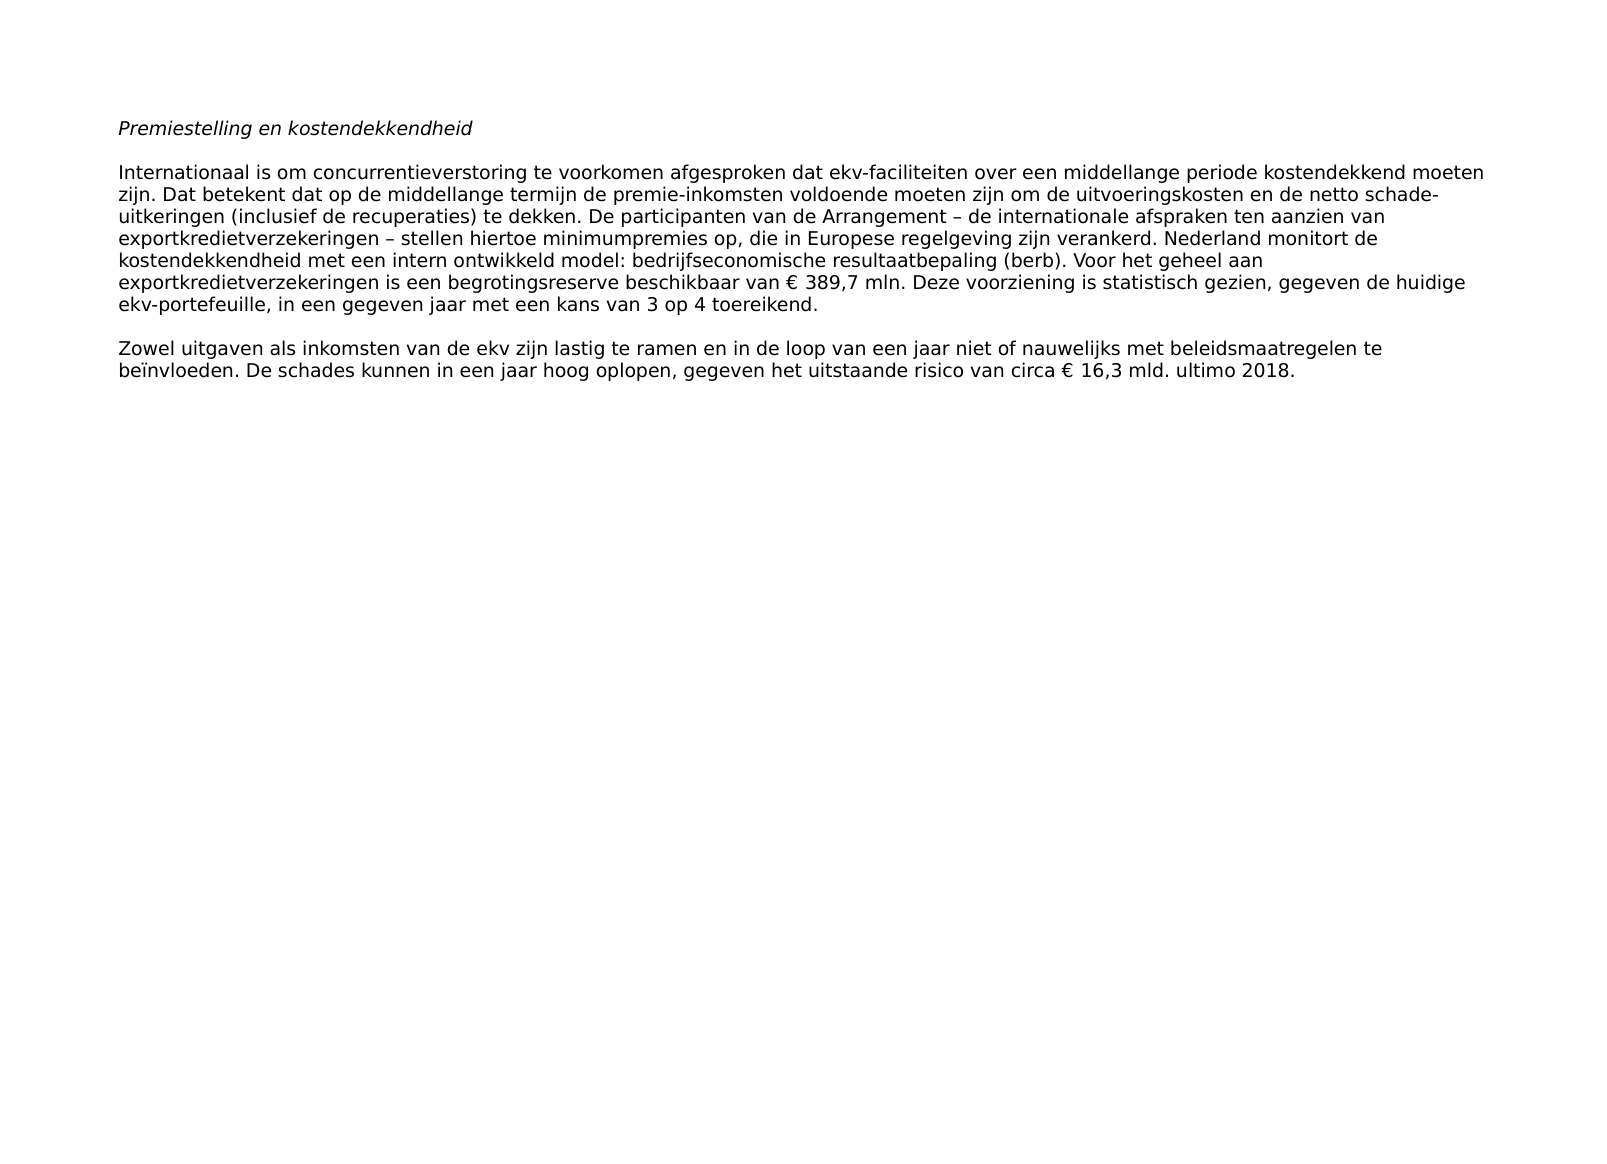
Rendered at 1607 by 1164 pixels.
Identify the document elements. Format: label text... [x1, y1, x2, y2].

text Internationaal is om concurrentieverstoring te voorkomen afgesproken dat ekv-faciliteiten over een middellange periode kostendekkend moeten zijn. Dat betekent dat op de middellange termijn de premie-inkomsten voldoende moeten zijn om de uitvoeringskosten en de netto schade-uitkeringen (inclusief de recuperaties) te dekken. De participanten van de Arrangement – de internationale afspraken ten aanzien van exportkredietverzekeringen – stellen hiertoe minimumpremies op, die in Europese regelgeving zijn verankerd. Nederland monitort de kostendekkendheid met een intern ontwikkeld model: bedrijfseconomische resultaatbepaling (berb). Voor het geheel aan exportkredietverzekeringen is een begrotingsreserve beschikbaar van € 389,7 mln. Deze voorziening is statistisch gezien, gegeven de huidige ekv-portefeuille, in een gegeven jaar met een kans van 3 op 4 toereikend. [118, 162, 1488, 316]
text Zowel uitgaven als inkomsten van de ekv zijn lastig te ramen en in de loop van een jaar niet of nauwelijks met beleidsmaatregelen te beïnvloeden. De schades kunnen in een jaar hoog oplopen, gegeven het uitstaande risico van circa € 16,3 mld. ultimo 2018. [118, 338, 1488, 382]
subtitle Premiestelling en kostendekkendheid [118, 118, 1488, 140]
